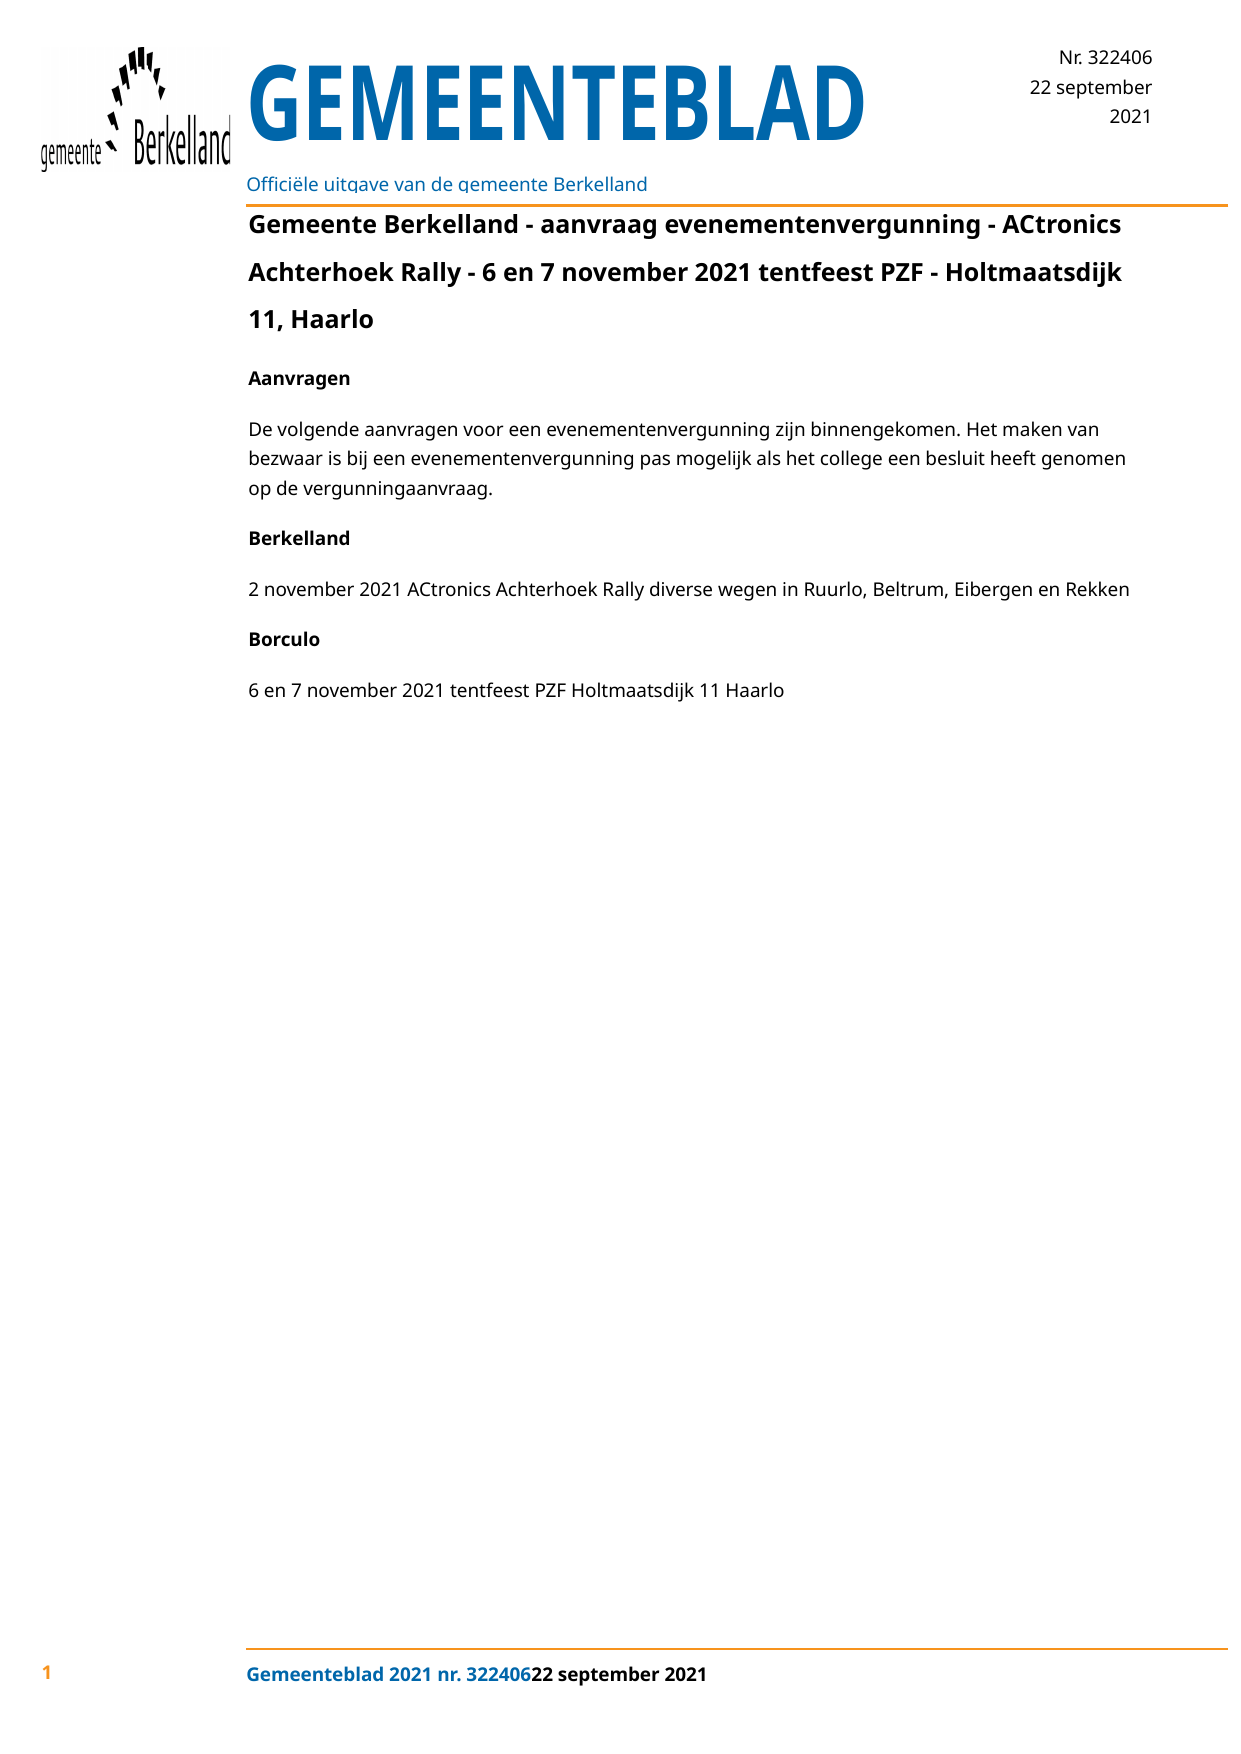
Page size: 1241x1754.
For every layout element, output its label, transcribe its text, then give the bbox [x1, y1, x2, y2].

text De volgende aanvragen voor een evenementenvergunning zijn binnengekomen. Het maken van bezwaar is bij een evenementenvergunning pas mogelijk als het college een besluit heeft genomen op de vergunningaanvraag. [248, 416, 1152, 501]
text 2 november 2021 ACtronics Achterhoek Rally diverse wegen in Ruurlo, Beltrum, Eibergen en Rekken [248, 576, 1152, 602]
text Berkelland [248, 526, 1152, 551]
text Aanvragen [248, 366, 1152, 391]
picture [41, 47, 231, 172]
text Borculo [248, 626, 1152, 652]
text Gemeente Berkelland - aanvraag evenementenvergunning - ACtronics Achterhoek Rally - 6 en 7 november 2021 tentfeest PZF - Holtmaatsdijk 11, Haarlo [248, 207, 1152, 336]
text 6 en 7 november 2021 tentfeest PZF Holtmaatsdijk 11 Haarlo [248, 677, 1152, 702]
